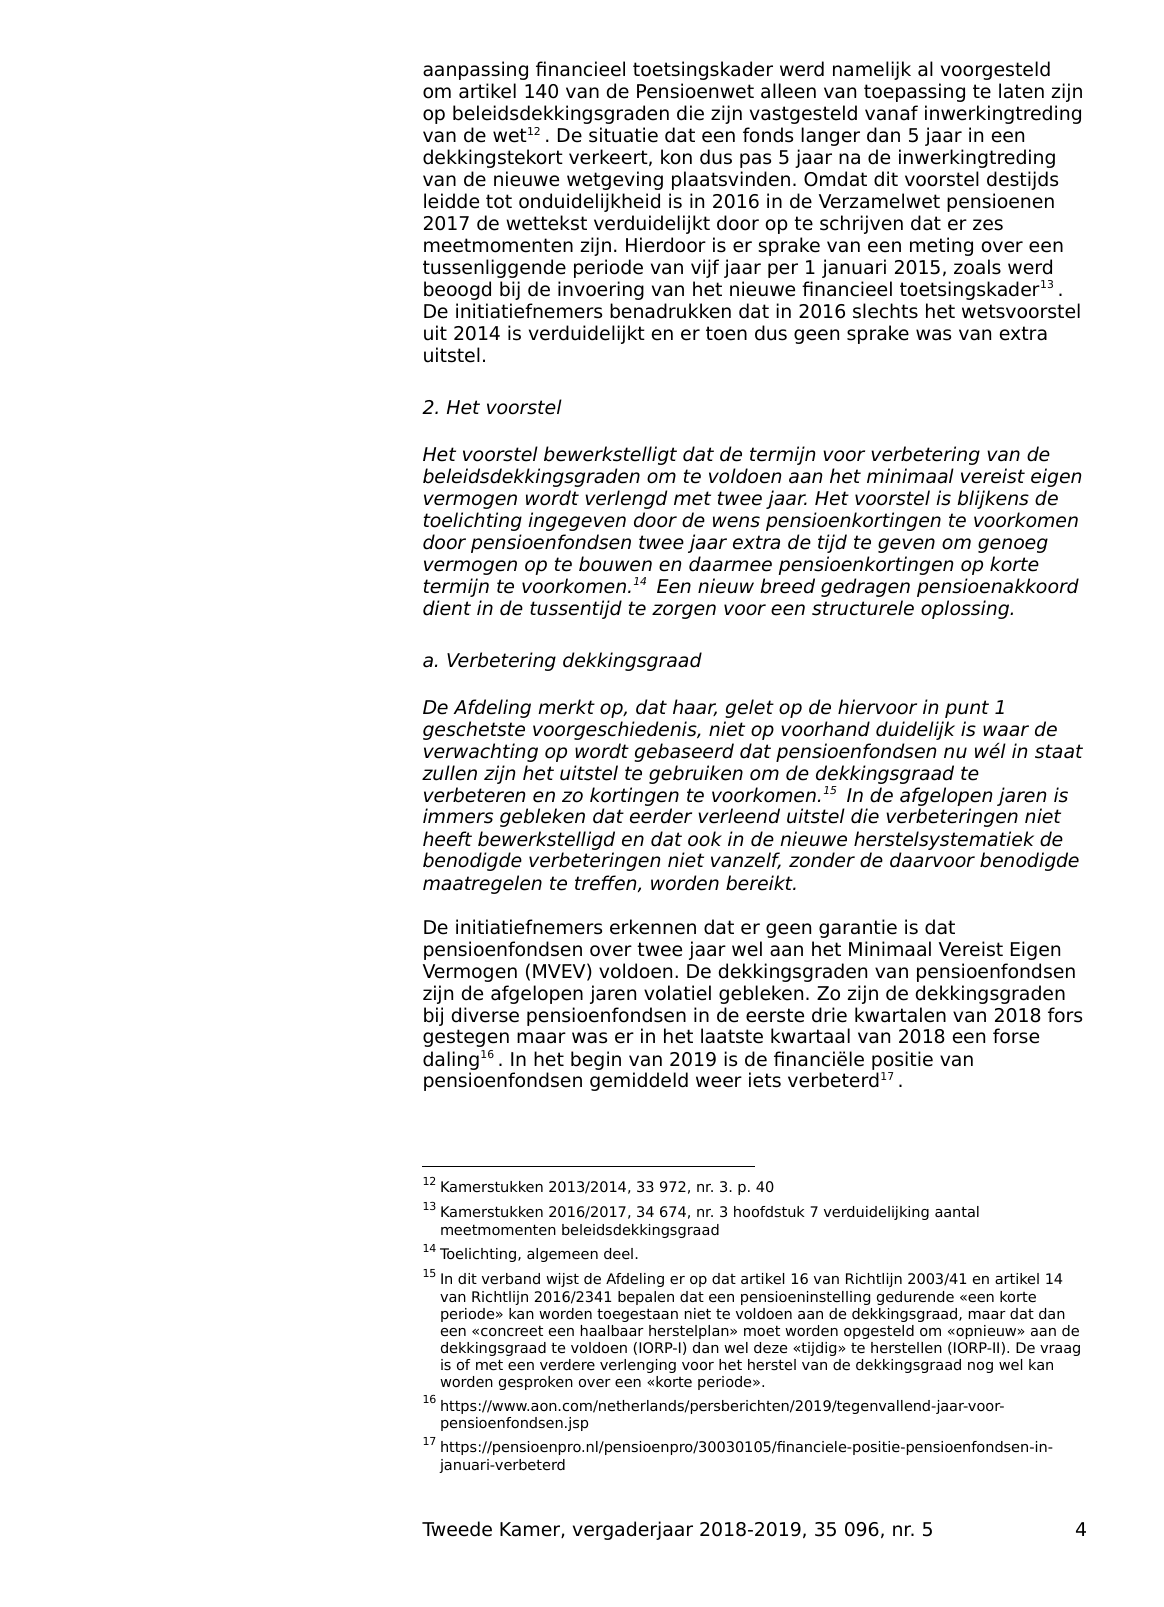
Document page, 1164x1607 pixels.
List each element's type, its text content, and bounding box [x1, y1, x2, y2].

text De Afdeling merkt op, dat haar, gelet op de hiervoor in punt 1 geschetste voorgeschiedenis, niet op voorhand duidelijk is waar de verwachting op wordt gebaseerd dat pensioenfondsen nu wél in staat zullen zijn het uitstel te gebruiken om de dekkingsgraad te verbeteren en zo kortingen te voorkomen. In de afgelopen jaren is immers gebleken dat eerder verleend uitstel die verbeteringen niet heeft bewerkstelligd en dat ook in de nieuwe herstelsystematiek de benodigde verbeteringen niet vanzelf, zonder de daarvoor benodigde maatregelen te treffen, worden bereikt. [422, 697, 1087, 894]
text https://pensioenpro.nl/pensioenpro/30030105/financiele-positie-pensioenfondsen-in-januari-verbeterd [422, 1435, 1087, 1474]
text Toelichting, algemeen deel. [422, 1242, 1087, 1264]
text Het voorstel bewerkstelligt dat de termijn voor verbetering van de beleidsdekkingsgraden om te voldoen aan het minimaal vereist eigen vermogen wordt verlengd met twee jaar. Het voorstel is blijkens de toelichting ingegeven door de wens pensioenkortingen te voorkomen door pensioenfondsen twee jaar extra de tijd te geven om genoeg vermogen op te bouwen en daarmee pensioenkortingen op korte termijn te voorkomen. Een nieuw breed gedragen pensioenakkoord dient in de tussentijd te zorgen voor een structurele oplossing. [422, 444, 1087, 619]
text De initiatiefnemers erkennen dat er geen garantie is dat pensioenfondsen over twee jaar wel aan het Minimaal Vereist Eigen Vermogen (MVEV) voldoen. De dekkingsgraden van pensioenfondsen zijn de afgelopen jaren volatiel gebleken. Zo zijn de dekkingsgraden bij diverse pensioenfondsen in de eerste drie kwartalen van 2018 fors gestegen maar was er in het laatste kwartaal van 2018 een forse daling. In het begin van 2019 is de financiële positie van pensioenfondsen gemiddeld weer iets verbeterd. [422, 917, 1087, 1092]
text Kamerstukken 2013/2014, 33 972, nr. 3. p. 40 [422, 1175, 1087, 1197]
text aanpassing financieel toetsingskader werd namelijk al voorgesteld om artikel 140 van de Pensioenwet alleen van toepassing te laten zijn op beleidsdekkingsgraden die zijn vastgesteld vanaf inwerkingtreding van de wet. De situatie dat een fonds langer dan 5 jaar in een dekkingstekort verkeert, kon dus pas 5 jaar na de inwerkingtreding van de nieuwe wetgeving plaatsvinden. Omdat dit voorstel destijds leidde tot onduidelijkheid is in 2016 in de Verzamelwet pensioenen 2017 de wettekst verduidelijkt door op te schrijven dat er zes meetmomenten zijn. Hierdoor is er sprake van een meting over een tussenliggende periode van vijf jaar per 1 januari 2015, zoals werd beoogd bij de invoering van het nieuwe financieel toetsingskader. De initiatiefnemers benadrukken dat in 2016 slechts het wetsvoorstel uit 2014 is verduidelijkt en er toen dus geen sprake was van extra uitstel. [422, 59, 1087, 367]
text https://www.aon.com/netherlands/persberichten/2019/tegenvallend-jaar-voor-pensioenfondsen.jsp [422, 1393, 1087, 1432]
text In dit verband wijst de Afdeling er op dat artikel 16 van Richtlijn 2003/41 en artikel 14 van Richtlijn 2016/2341 bepalen dat een pensioeninstelling gedurende «een korte periode» kan worden toegestaan niet te voldoen aan de dekkingsgraad, maar dat dan een «concreet een haalbaar herstelplan» moet worden opgesteld om «opnieuw» aan de dekkingsgraad te voldoen (IORP-I) dan wel deze «tijdig» te herstellen (IORP-II). De vraag is of met een verdere verlenging voor het herstel van de dekkingsgraad nog wel kan worden gesproken over een «korte periode». [422, 1267, 1087, 1391]
subtitle 2. Het voorstel [422, 397, 1087, 419]
subtitle a. Verbetering dekkingsgraad [422, 649, 1087, 672]
text Kamerstukken 2016/2017, 34 674, nr. 3 hoofdstuk 7 verduidelijking aantal meetmomenten beleidsdekkingsgraad [422, 1200, 1087, 1239]
